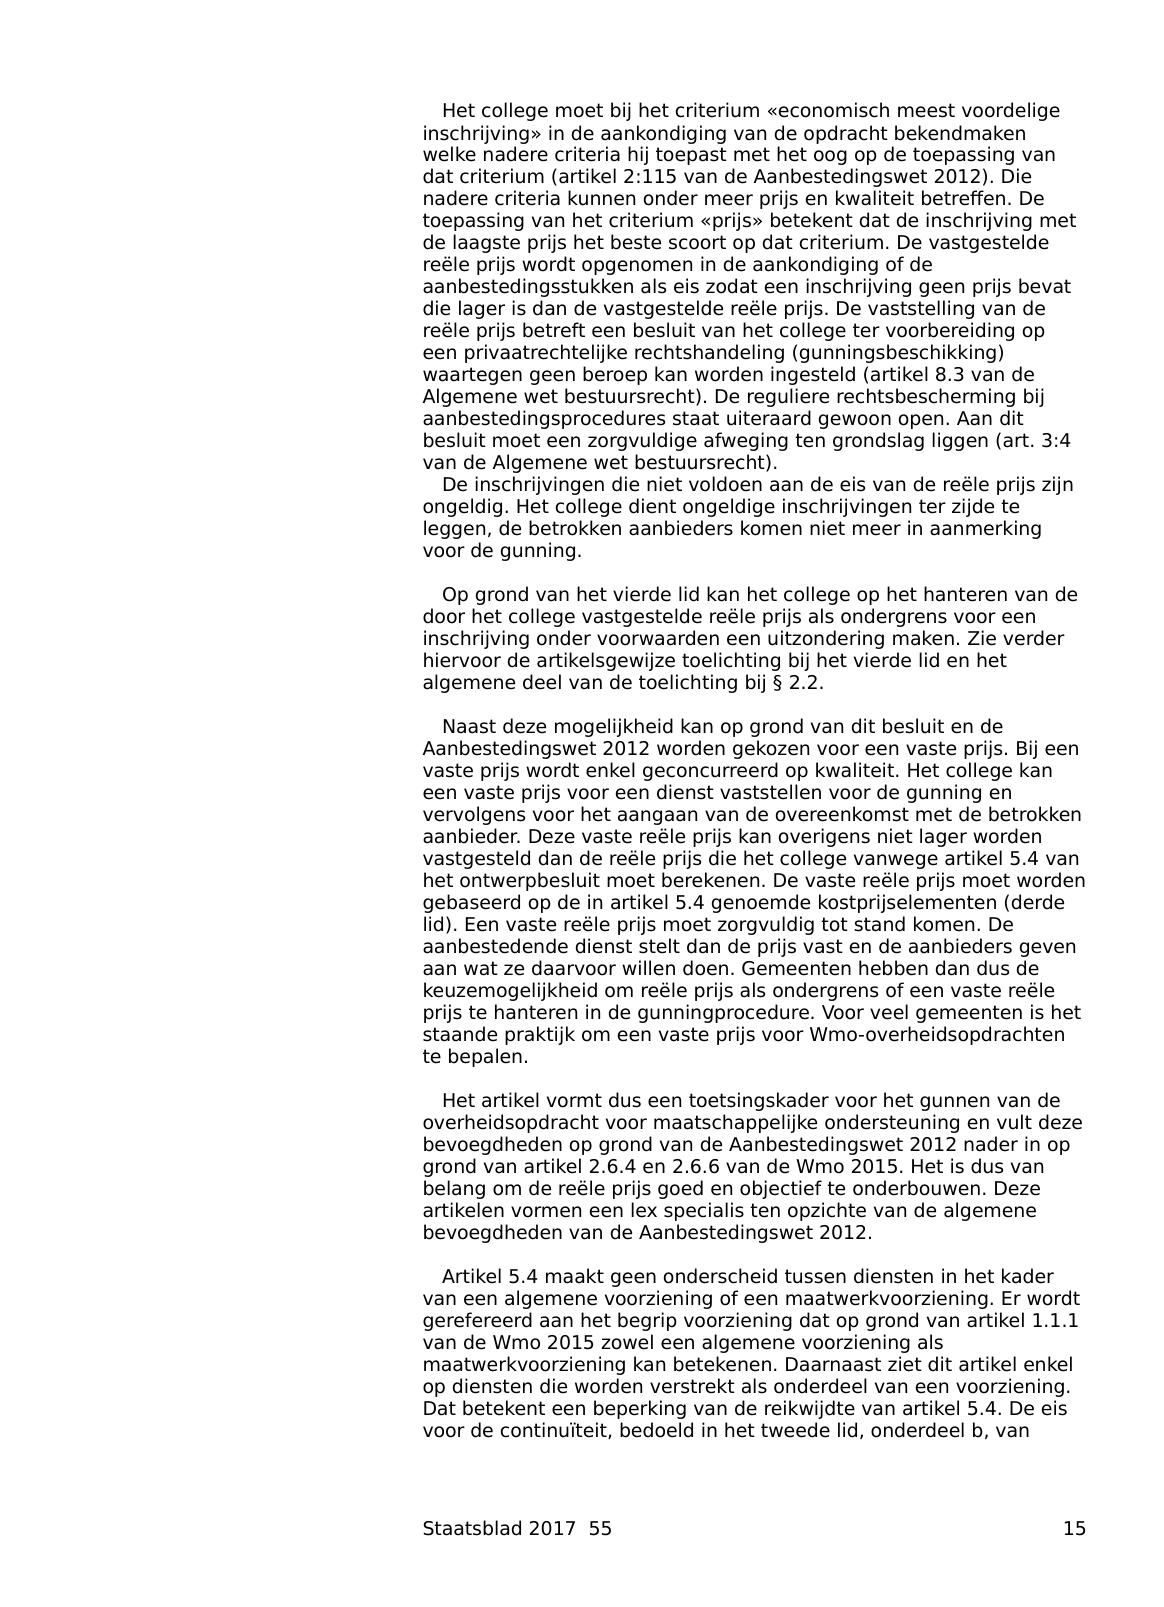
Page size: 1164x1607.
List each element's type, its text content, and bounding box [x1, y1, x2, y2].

text Op grond van het vierde lid kan het college op het hanteren van de door het college vastgestelde reële prijs als ondergrens voor een inschrijving onder voorwaarden een uitzondering maken. Zie verder hiervoor de artikelsgewijze toelichting bij het vierde lid en het algemene deel van de toelichting bij § 2.2. [422, 584, 1087, 694]
text Naast deze mogelijkheid kan op grond van dit besluit en de Aanbestedingswet 2012 worden gekozen voor een vaste prijs. Bij een vaste prijs wordt enkel geconcurreerd op kwaliteit. Het college kan een vaste prijs voor een dienst vaststellen voor de gunning en vervolgens voor het aangaan van de overeenkomst met de betrokken aanbieder. Deze vaste reële prijs kan overigens niet lager worden vastgesteld dan de reële prijs die het college vanwege artikel 5.4 van het ontwerpbesluit moet berekenen. De vaste reële prijs moet worden gebaseerd op de in artikel 5.4 genoemde kostprijselementen (derde lid). Een vaste reële prijs moet zorgvuldig tot stand komen. De aanbestedende dienst stelt dan de prijs vast en de aanbieders geven aan wat ze daarvoor willen doen. Gemeenten hebben dan dus de keuzemogelijkheid om reële prijs als ondergrens of een vaste reële prijs te hanteren in de gunningprocedure. Voor veel gemeenten is het staande praktijk om een vaste prijs voor Wmo-overheidsopdrachten te bepalen. [422, 716, 1087, 1068]
text Artikel 5.4 maakt geen onderscheid tussen diensten in het kader van een algemene voorziening of een maatwerkvoorziening. Er wordt gerefereerd aan het begrip voorziening dat op grond van artikel 1.1.1 van de Wmo 2015 zowel een algemene voorziening als maatwerkvoorziening kan betekenen. Daarnaast ziet dit artikel enkel op diensten die worden verstrekt als onderdeel van een voorziening. Dat betekent een beperking van de reikwijdte van artikel 5.4. De eis voor de continuïteit, bedoeld in het tweede lid, onderdeel b, van [422, 1266, 1087, 1442]
text Het artikel vormt dus een toetsingskader voor het gunnen van de overheidsopdracht voor maatschappelijke ondersteuning en vult deze bevoegdheden op grond van de Aanbestedingswet 2012 nader in op grond van artikel 2.6.4 en 2.6.6 van de Wmo 2015. Het is dus van belang om de reële prijs goed en objectief te onderbouwen. Deze artikelen vormen een lex specialis ten opzichte van de algemene bevoegdheden van de Aanbestedingswet 2012. [422, 1090, 1087, 1244]
text Het college moet bij het criterium «economisch meest voordelige inschrijving» in de aankondiging van de opdracht bekendmaken welke nadere criteria hij toepast met het oog op de toepassing van dat criterium (artikel 2:115 van de Aanbestedingswet 2012). Die nadere criteria kunnen onder meer prijs en kwaliteit betreffen. De toepassing van het criterium «prijs» betekent dat de inschrijving met de laagste prijs het beste scoort op dat criterium. De vastgestelde reële prijs wordt opgenomen in de aankondiging of de aanbestedingsstukken als eis zodat een inschrijving geen prijs bevat die lager is dan de vastgestelde reële prijs. De vaststelling van de reële prijs betreft een besluit van het college ter voorbereiding op een privaatrechtelijke rechtshandeling (gunningsbeschikking) waartegen geen beroep kan worden ingesteld (artikel 8.3 van de Algemene wet bestuursrecht). De reguliere rechtsbescherming bij aanbestedingsprocedures staat uiteraard gewoon open. Aan dit besluit moet een zorgvuldige afweging ten grondslag liggen (art. 3:4 van de Algemene wet bestuursrecht). [422, 100, 1087, 474]
text De inschrijvingen die niet voldoen aan de eis van de reële prijs zijn ongeldig. Het college dient ongeldige inschrijvingen ter zijde te leggen, de betrokken aanbieders komen niet meer in aanmerking voor de gunning. [422, 474, 1087, 562]
